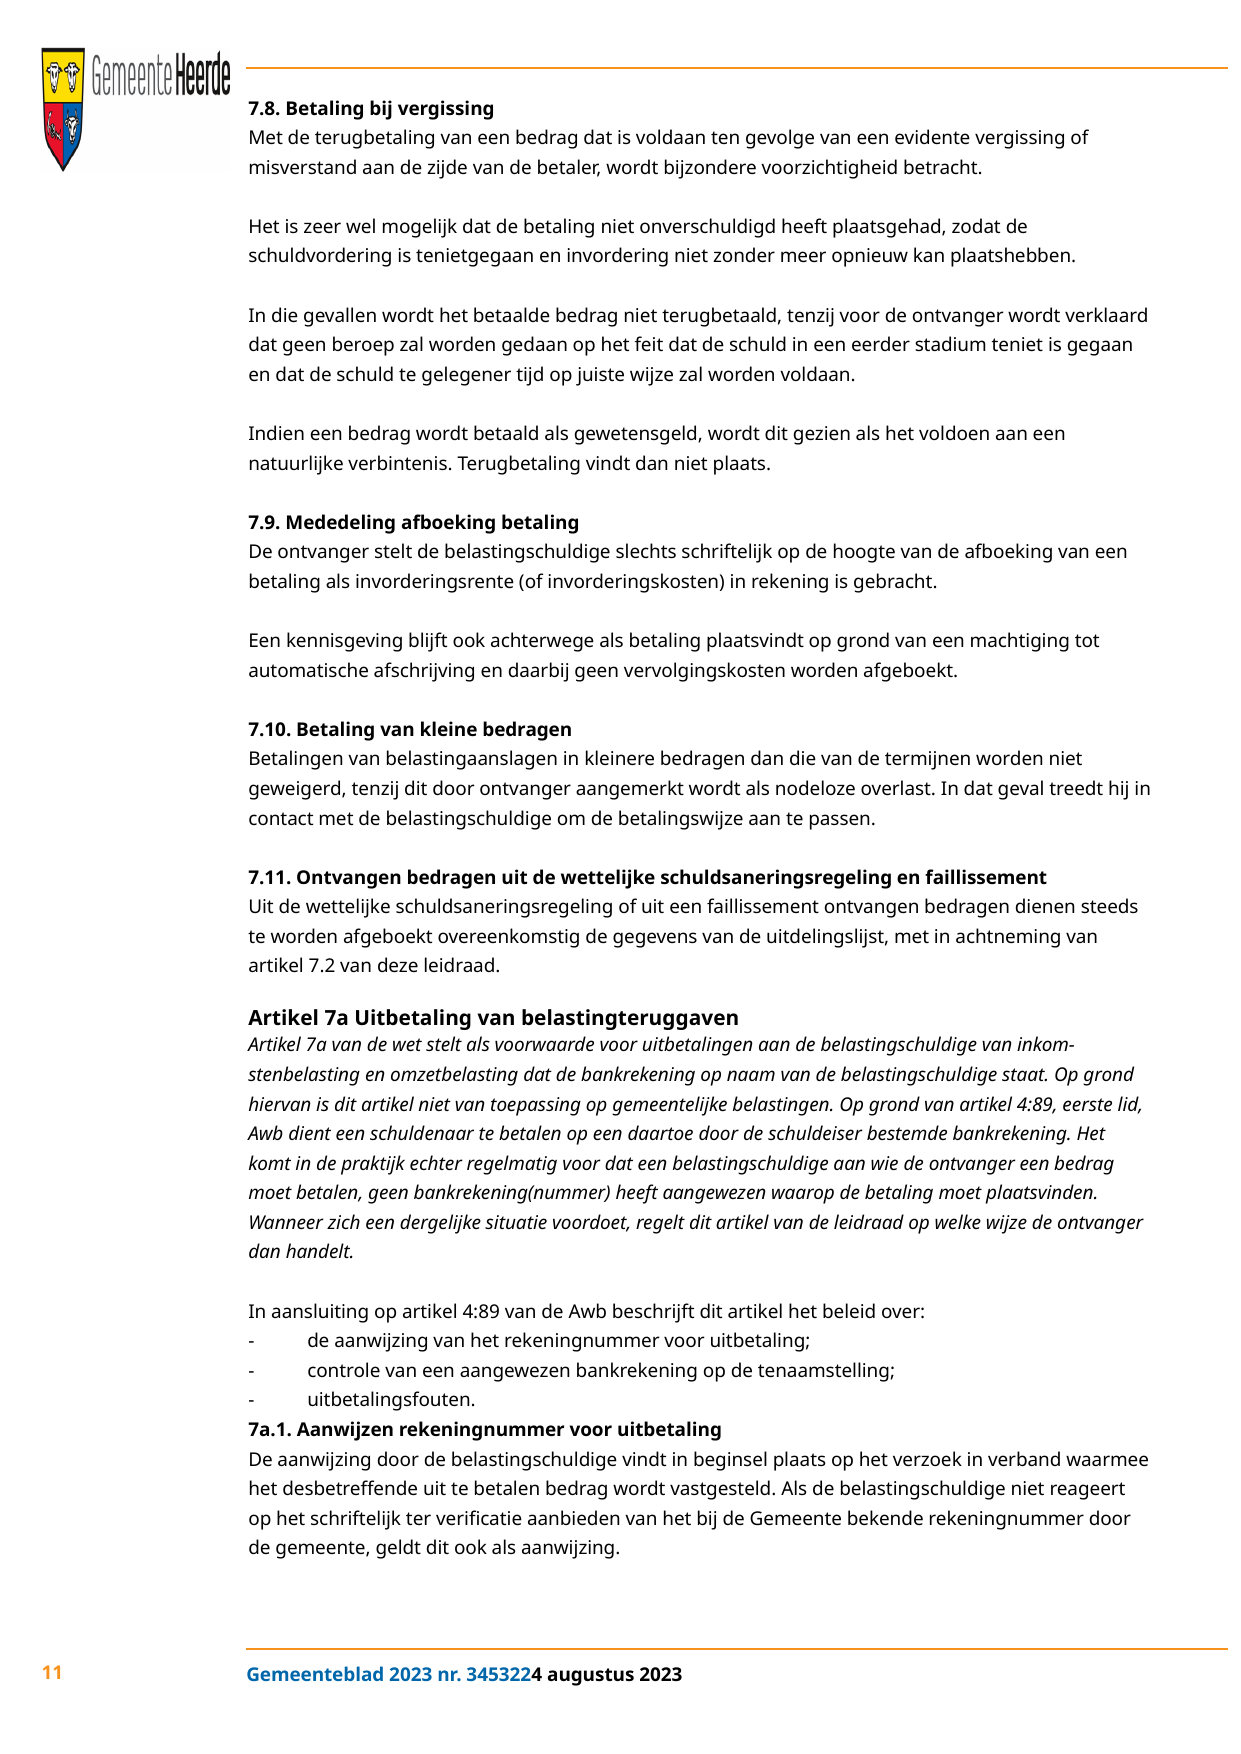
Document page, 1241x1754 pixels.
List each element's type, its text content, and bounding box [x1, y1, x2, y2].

text 7.11. Ontvangen bedragen uit de wettelijke schuldsaneringsregeling en faillissement [248, 864, 1152, 890]
text De ontvanger stelt de belastingschuldige slechts schriftelijk op de hoogte van de afboeking van een betaling als invorderingsrente (of invorderingskosten) in rekening is gebracht. [248, 538, 1152, 594]
text Het is zeer wel mogelijk dat de betaling niet onverschuldigd heeft plaatsgehad, zodat de schuldvordering is tenietgegaan en invordering niet zonder meer opnieuw kan plaatshebben. [248, 213, 1152, 268]
text 7.8. Betaling bij vergissing [248, 95, 1152, 121]
text Uit de wettelijke schuldsaneringsregeling of uit een faillissement ontvangen bedragen dienen steeds te worden afgeboekt overeenkomstig de gegevens van de uitdelingslijst, met in achtneming van artikel 7.2 van deze leidraad. [248, 893, 1152, 978]
text In aansluiting op artikel 4:89 van de Awb beschrijft dit artikel het beleid over: [248, 1298, 1152, 1323]
text De aanwijzing door de belastingschuldige vindt in beginsel plaats op het verzoek in verband waarmee het desbetreffende uit te betalen bedrag wordt vastgesteld. Als de belastingschuldige niet reageert op het schriftelijk ter verificatie aanbieden van het bij de Gemeente bekende rekeningnummer door de gemeente, geldt dit ook als aanwijzing. [248, 1446, 1152, 1560]
list controle van een aangewezen bankrekening op de tenaamstelling; [248, 1357, 1152, 1383]
list de aanwijzing van het rekeningnummer voor uitbetaling; [248, 1327, 1152, 1353]
text Een kennisgeving blijft ook achterwege als betaling plaatsvindt op grond van een machtiging tot automatische afschrijving en daarbij geen vervolgingskosten worden afgeboekt. [248, 627, 1152, 683]
text Artikel 7a Uitbetaling van belastingteruggaven [248, 1003, 1152, 1032]
picture [41, 47, 231, 172]
text 7.10. Betaling van kleine bedragen [248, 716, 1152, 742]
text 7.9. Mededeling afboeking betaling [248, 509, 1152, 535]
text In die gevallen wordt het betaalde bedrag niet terugbetaald, tenzij voor de ontvanger wordt verklaard dat geen beroep zal worden gedaan op het feit dat de schuld in een eerder stadium teniet is gegaan en dat de schuld te gelegener tijd op juiste wijze zal worden voldaan. [248, 302, 1152, 387]
text 7a.1. Aanwijzen rekeningnummer voor uitbetaling [248, 1416, 1152, 1442]
list uitbetalingsfouten. [248, 1387, 1152, 1412]
text Met de terugbetaling van een bedrag dat is voldaan ten gevolge van een evidente vergissing of misverstand aan de zijde van de betaler, wordt bijzondere voorzichtigheid betracht. [248, 124, 1152, 180]
text Betalingen van belastingaanslagen in kleinere bedragen dan die van de termijnen worden niet geweigerd, tenzij dit door ontvanger aangemerkt wordt als nodeloze overlast. In dat geval treedt hij in contact met de belastingschuldige om de betalingswijze aan te passen. [248, 746, 1152, 831]
text Artikel 7a van de wet stelt als voorwaarde voor uitbetalingen aan de belastingschuldige van inkom-stenbelasting en omzetbelasting dat de bankrekening op naam van de belastingschuldige staat. Op grond hiervan is dit artikel niet van toepassing op gemeentelijke belastingen. Op grond van artikel 4:89, eerste lid, Awb dient een schuldenaar te betalen op een daartoe door de schuldeiser bestemde bankrekening. Het komt in de praktijk echter regelmatig voor dat een belastingschuldige aan wie de ontvanger een bedrag moet betalen, geen bankrekening(nummer) heeft aangewezen waarop de betaling moet plaatsvinden. Wanneer zich een dergelijke situatie voordoet, regelt dit artikel van de leidraad op welke wijze de ontvanger dan handelt. [248, 1032, 1152, 1264]
text Indien een bedrag wordt betaald als gewetensgeld, wordt dit gezien als het voldoen aan een natuurlijke verbintenis. Terugbetaling vindt dan niet plaats. [248, 420, 1152, 476]
